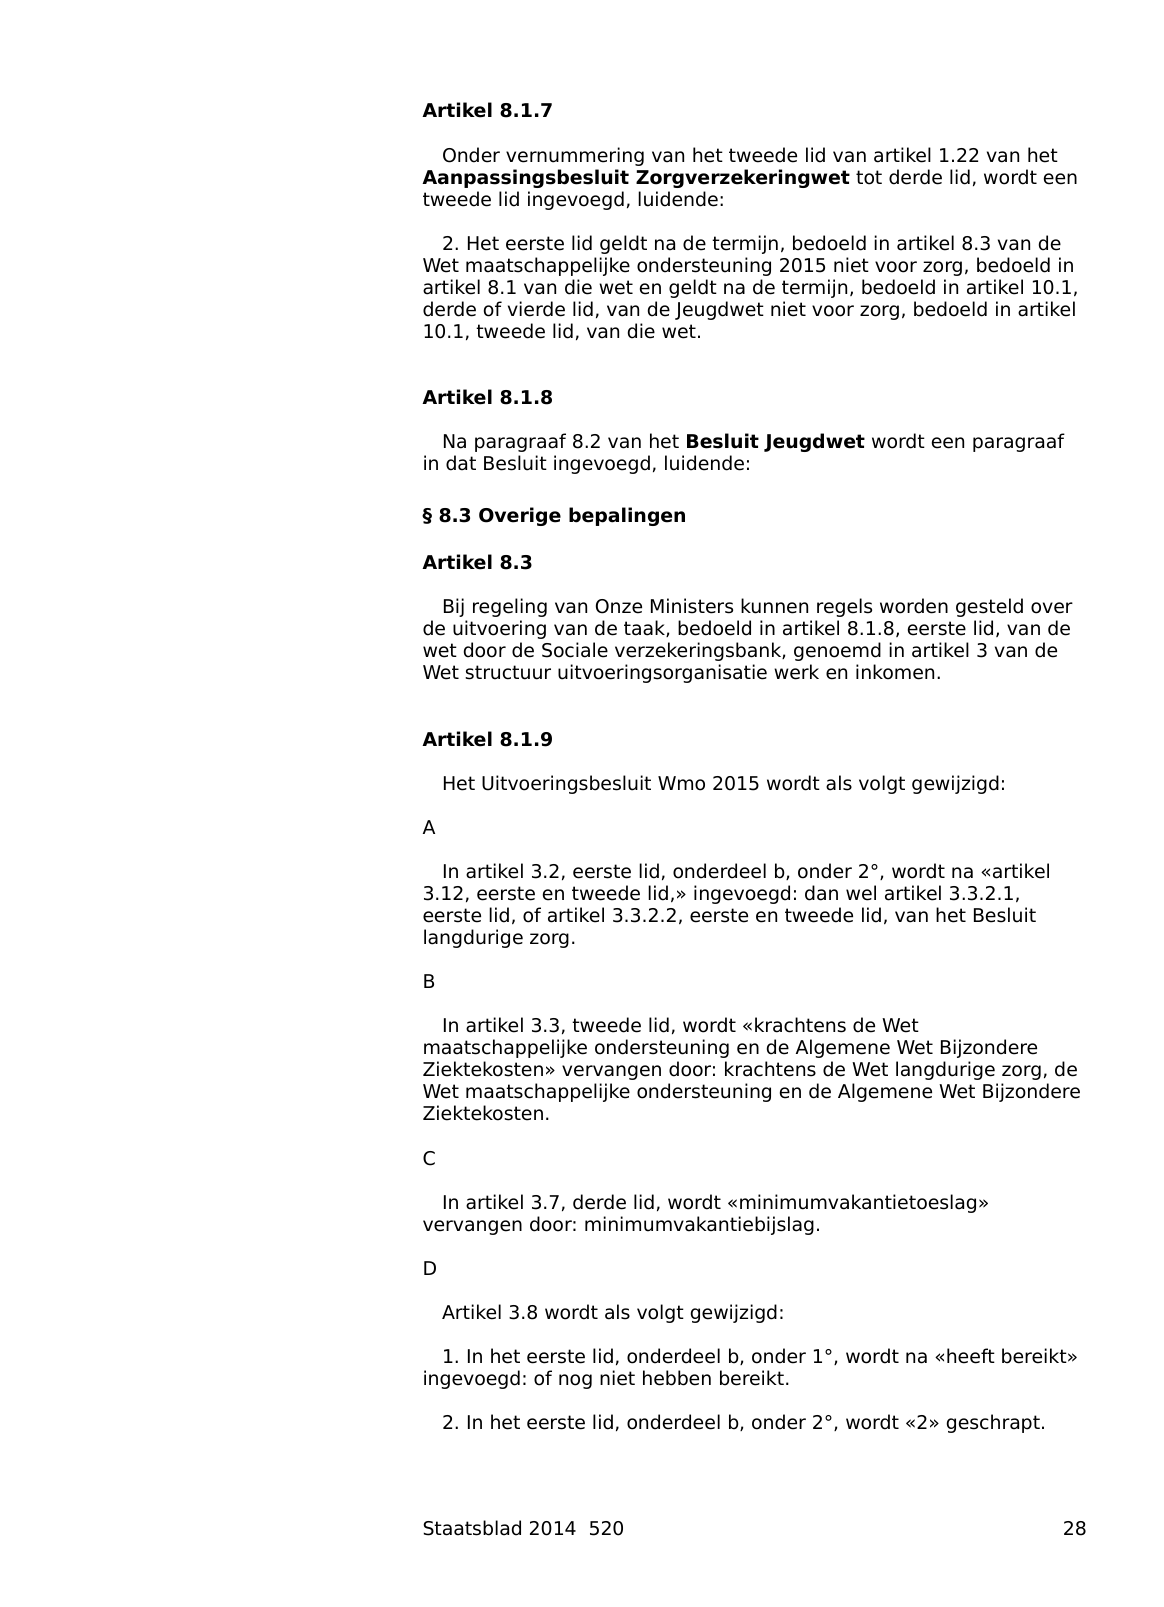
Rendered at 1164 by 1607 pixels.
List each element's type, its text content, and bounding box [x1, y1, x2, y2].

text In artikel 3.2, eerste lid, onderdeel b, onder 2°, wordt na «artikel 3.12, eerste en tweede lid,» ingevoegd: dan wel artikel 3.3.2.1, eerste lid, of artikel 3.3.2.2, eerste en tweede lid, van het Besluit langdurige zorg. [422, 861, 1087, 949]
subtitle Artikel 8.1.7 [422, 100, 1087, 122]
text Artikel 3.8 wordt als volgt gewijzigd: [422, 1302, 1087, 1324]
text D [422, 1258, 1087, 1280]
text 1. In het eerste lid, onderdeel b, onder 1°, wordt na «heeft bereikt» ingevoegd: of nog niet hebben bereikt. [422, 1346, 1087, 1390]
text Na paragraaf 8.2 van het Besluit Jeugdwet wordt een paragraaf in dat Besluit ingevoegd, luidende: [422, 431, 1087, 475]
text Onder vernummering van het tweede lid van artikel 1.22 van het Aanpassingsbesluit Zorgverzekeringwet tot derde lid, wordt een tweede lid ingevoegd, luidende: [422, 144, 1087, 211]
subtitle Artikel 8.1.9 [422, 728, 1087, 751]
text C [422, 1147, 1087, 1169]
subtitle § 8.3 Overige bepalingen [422, 505, 1087, 527]
text A [422, 817, 1087, 839]
text Bij regeling van Onze Ministers kunnen regels worden gesteld over de uitvoering van de taak, bedoeld in artikel 8.1.8, eerste lid, van de wet door de Sociale verzekeringsbank, genoemd in artikel 3 van de Wet structuur uitvoeringsorganisatie werk en inkomen. [422, 596, 1087, 684]
text Het Uitvoeringsbesluit Wmo 2015 wordt als volgt gewijzigd: [422, 773, 1087, 795]
text 2. In het eerste lid, onderdeel b, onder 2°, wordt «2» geschrapt. [422, 1412, 1087, 1434]
text In artikel 3.7, derde lid, wordt «minimumvakantietoeslag» vervangen door: minimumvakantiebijslag. [422, 1192, 1087, 1236]
text B [422, 971, 1087, 993]
text In artikel 3.3, tweede lid, wordt «krachtens de Wet maatschappelijke ondersteuning en de Algemene Wet Bijzondere Ziektekosten» vervangen door: krachtens de Wet langdurige zorg, de Wet maatschappelijke ondersteuning en de Algemene Wet Bijzondere Ziektekosten. [422, 1015, 1087, 1125]
text 2. Het eerste lid geldt na de termijn, bedoeld in artikel 8.3 van de Wet maatschappelijke ondersteuning 2015 niet voor zorg, bedoeld in artikel 8.1 van die wet en geldt na de termijn, bedoeld in artikel 10.1, derde of vierde lid, van de Jeugdwet niet voor zorg, bedoeld in artikel 10.1, tweede lid, van die wet. [422, 233, 1087, 343]
subtitle Artikel 8.3 [422, 552, 1087, 574]
subtitle Artikel 8.1.8 [422, 387, 1087, 409]
